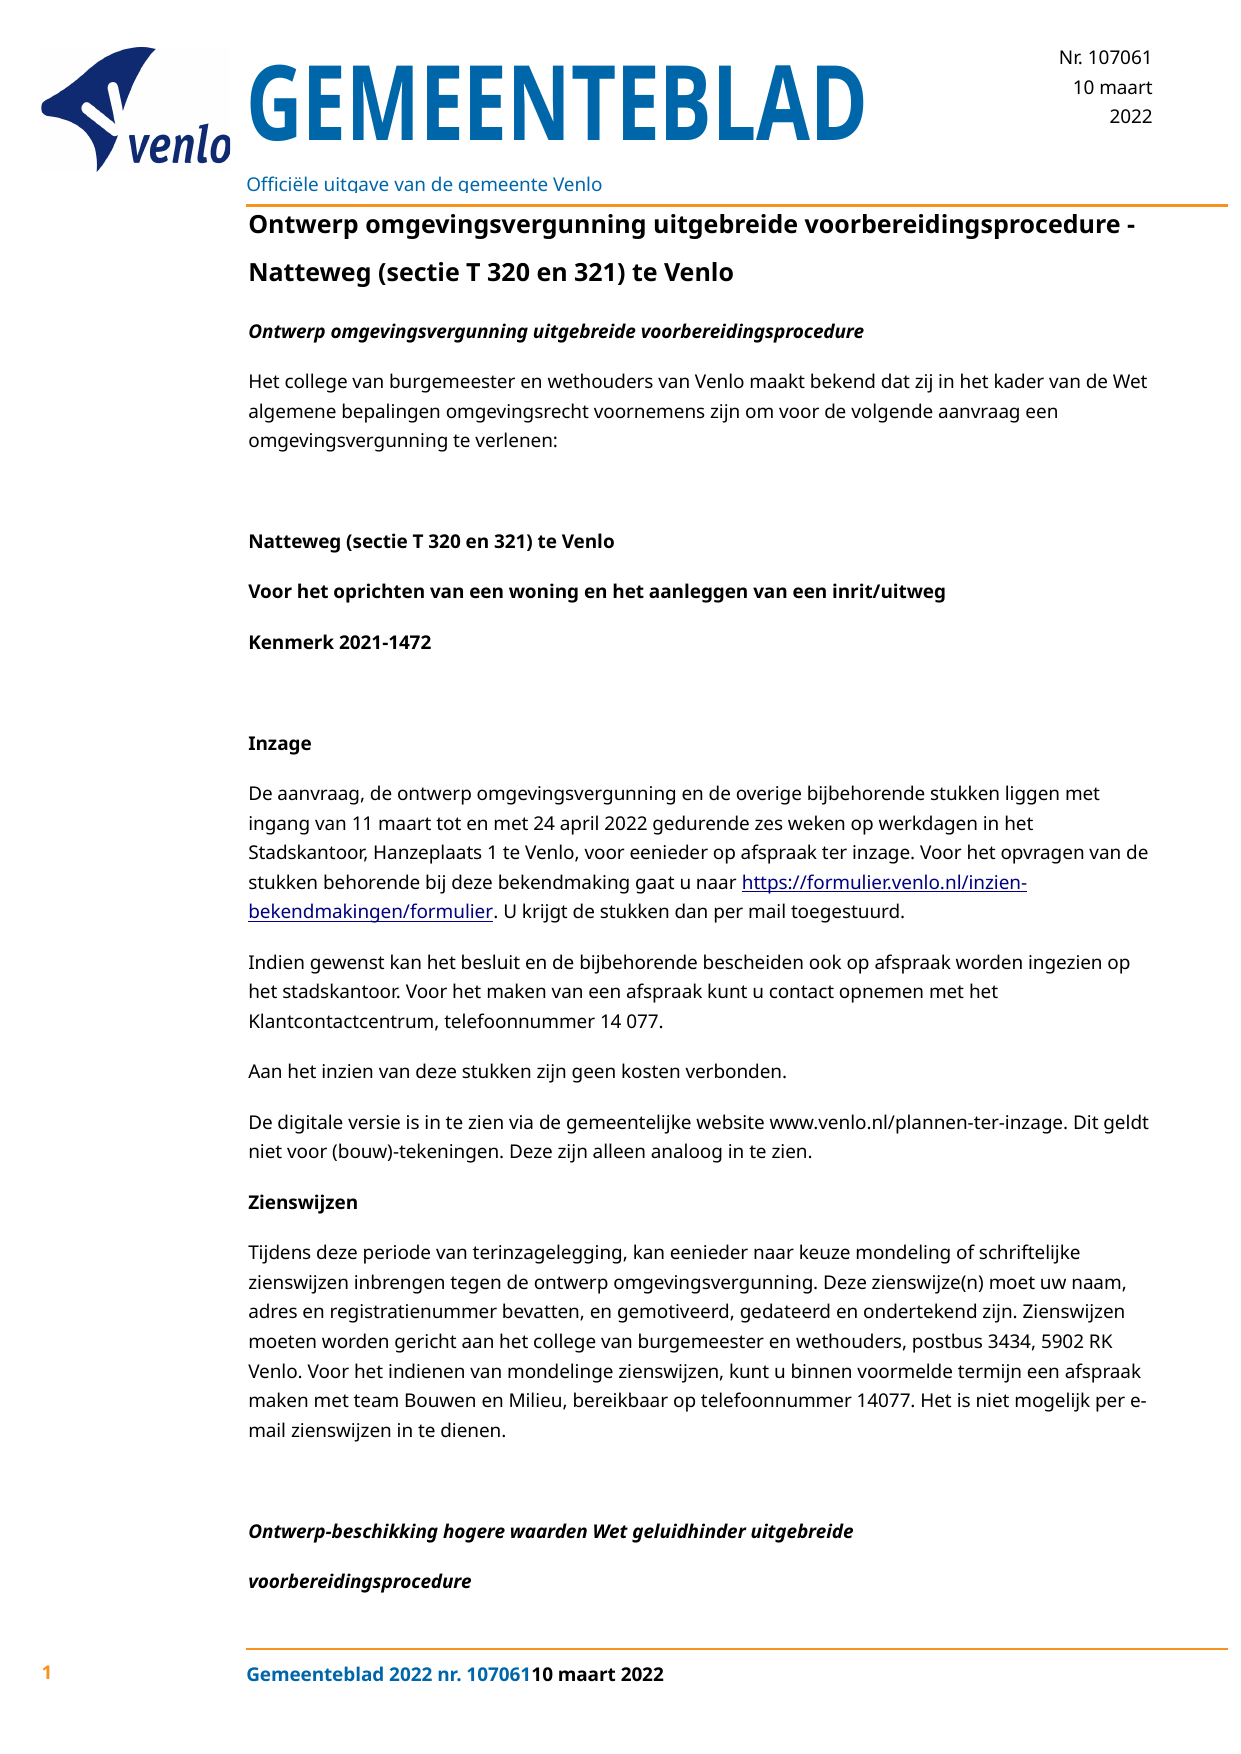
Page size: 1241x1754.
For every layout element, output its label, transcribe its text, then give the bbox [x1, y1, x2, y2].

text Natteweg (sectie T 320 en 321) te Venlo [248, 528, 1152, 554]
text De aanvraag, de ontwerp omgevingsvergunning en de overige bijbehorende stukken liggen met ingang van 11 maart tot en met 24 april 2022 gedurende zes weken op werkdagen in het Stadskantoor, Hanzeplaats 1 te Venlo, voor eenieder op afspraak ter inzage. Voor het opvragen van de stukken behorende bij deze bekendmaking gaat u naar https://formulier.venlo.nl/inzien-bekendmakingen/formulier. U krijgt de stukken dan per mail toegestuurd. [248, 780, 1152, 924]
text Kenmerk 2021-1472 [248, 629, 1152, 655]
text Inzage [248, 730, 1152, 756]
text Tijdens deze periode van terinzagelegging, kan eenieder naar keuze mondeling of schriftelijke zienswijzen inbrengen tegen de ontwerp omgevingsvergunning. Deze zienswijze(n) moet uw naam, adres en registratienummer bevatten, en gemotiveerd, gedateerd en ondertekend zijn. Zienswijzen moeten worden gericht aan het college van burgemeester en wethouders, postbus 3434, 5902 RK Venlo. Voor het indienen van mondelinge zienswijzen, kunt u binnen voormelde termijn een afspraak maken met team Bouwen en Milieu, bereikbaar op telefoonnummer 14077. Het is niet mogelijk per e-mail zienswijzen in te dienen. [248, 1239, 1152, 1443]
text Zienswijzen [248, 1189, 1152, 1215]
text voorbereidingsprocedure [248, 1568, 1152, 1594]
text Ontwerp omgevingsvergunning uitgebreide voorbereidingsprocedure [248, 318, 1152, 344]
text Voor het oprichten van een woning en het aanleggen van een inrit/uitweg [248, 579, 1152, 604]
text Ontwerp omgevingsvergunning uitgebreide voorbereidingsprocedure - Natteweg (sectie T 320 en 321) te Venlo [248, 207, 1152, 288]
text Het college van burgemeester en wethouders van Venlo maakt bekend dat zij in het kader van de Wet algemene bepalingen omgevingsrecht voornemens zijn om voor de volgende aanvraag een omgevingsvergunning te verlenen: [248, 368, 1152, 453]
picture [41, 47, 231, 172]
text Ontwerp-beschikking hogere waarden Wet geluidhinder uitgebreide [248, 1518, 1152, 1544]
text De digitale versie is in te zien via de gemeentelijke website www.venlo.nl/plannen-ter-inzage. Dit geldt niet voor (bouw)-tekeningen. Deze zijn alleen analoog in te zien. [248, 1109, 1152, 1164]
text Indien gewenst kan het besluit en de bijbehorende bescheiden ook op afspraak worden ingezien op het stadskantoor. Voor het maken van een afspraak kunt u contact opnemen met het Klantcontactcentrum, telefoonnummer 14 077. [248, 949, 1152, 1034]
text Aan het inzien van deze stukken zijn geen kosten verbonden. [248, 1059, 1152, 1084]
